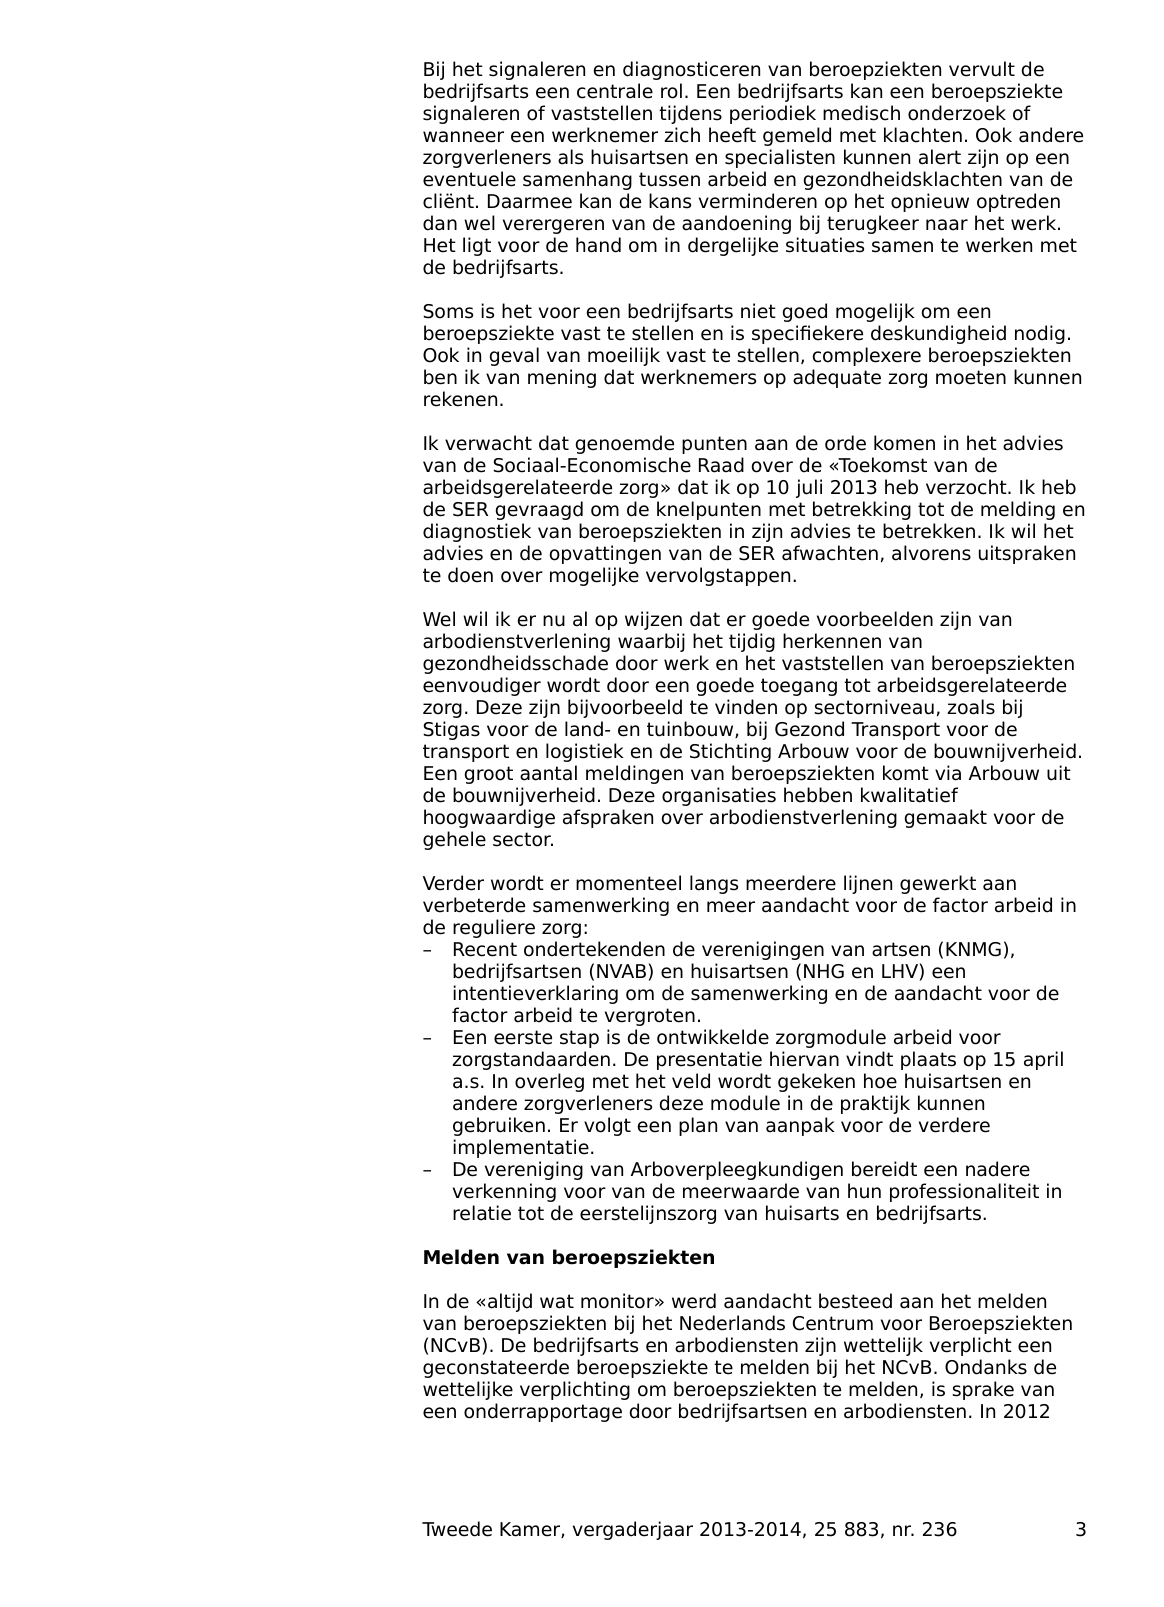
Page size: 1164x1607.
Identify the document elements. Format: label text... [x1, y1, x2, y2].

text Bij het signaleren en diagnosticeren van beroepziekten vervult de bedrijfsarts een centrale rol. Een bedrijfsarts kan een beroepsziekte signaleren of vaststellen tijdens periodiek medisch onderzoek of wanneer een werknemer zich heeft gemeld met klachten. Ook andere zorgverleners als huisartsen en specialisten kunnen alert zijn op een eventuele samenhang tussen arbeid en gezondheidsklachten van de cliënt. Daarmee kan de kans verminderen op het opnieuw optreden dan wel verergeren van de aandoening bij terugkeer naar het werk. Het ligt voor de hand om in dergelijke situaties samen te werken met de bedrijfsarts. [422, 59, 1087, 279]
text In de «altijd wat monitor» werd aandacht besteed aan het melden van beroepsziekten bij het Nederlands Centrum voor Beroepsziekten (NCvB). De bedrijfsarts en arbodiensten zijn wettelijk verplicht een geconstateerde beroepsziekte te melden bij het NCvB. Ondanks de wettelijke verplichting om beroepsziekten te melden, is sprake van een onderrapportage door bedrijfsartsen en arbodiensten. In 2012 [422, 1291, 1087, 1423]
text – De vereniging van Arboverpleegkundigen bereidt een nadere verkenning voor van de meerwaarde van hun professionaliteit in relatie tot de eerstelijnszorg van huisarts en bedrijfsarts. [422, 1159, 1087, 1225]
text – Recent ondertekenden de verenigingen van artsen (KNMG), bedrijfsartsen (NVAB) en huisartsen (NHG en LHV) een intentieverklaring om de samenwerking en de aandacht voor de factor arbeid te vergroten. [422, 939, 1087, 1027]
text Soms is het voor een bedrijfsarts niet goed mogelijk om een beroepsziekte vast te stellen en is specifiekere deskundigheid nodig. Ook in geval van moeilijk vast te stellen, complexere beroepsziekten ben ik van mening dat werknemers op adequate zorg moeten kunnen rekenen. [422, 301, 1087, 411]
text – Een eerste stap is de ontwikkelde zorgmodule arbeid voor zorgstandaarden. De presentatie hiervan vindt plaats op 15 april a.s. In overleg met het veld wordt gekeken hoe huisartsen en andere zorgverleners deze module in de praktijk kunnen gebruiken. Er volgt een plan van aanpak voor de verdere implementatie. [422, 1027, 1087, 1159]
text Ik verwacht dat genoemde punten aan de orde komen in het advies van de Sociaal-Economische Raad over de «Toekomst van de arbeidsgerelateerde zorg» dat ik op 10 juli 2013 heb verzocht. Ik heb de SER gevraagd om de knelpunten met betrekking tot de melding en diagnostiek van beroepsziekten in zijn advies te betrekken. Ik wil het advies en de opvattingen van de SER afwachten, alvorens uitspraken te doen over mogelijke vervolgstappen. [422, 433, 1087, 587]
text Verder wordt er momenteel langs meerdere lijnen gewerkt aan verbeterde samenwerking en meer aandacht voor de factor arbeid in de reguliere zorg: [422, 873, 1087, 939]
text Wel wil ik er nu al op wijzen dat er goede voorbeelden zijn van arbodienstverlening waarbij het tijdig herkennen van gezondheidsschade door werk en het vaststellen van beroepsziekten eenvoudiger wordt door een goede toegang tot arbeidsgerelateerde zorg. Deze zijn bijvoorbeeld te vinden op sectorniveau, zoals bij Stigas voor de land- en tuinbouw, bij Gezond Transport voor de transport en logistiek en de Stichting Arbouw voor de bouwnijverheid. Een groot aantal meldingen van beroepsziekten komt via Arbouw uit de bouwnijverheid. Deze organisaties hebben kwalitatief hoogwaardige afspraken over arbodienstverlening gemaakt voor de gehele sector. [422, 609, 1087, 851]
subtitle Melden van beroepsziekten [422, 1247, 1087, 1269]
